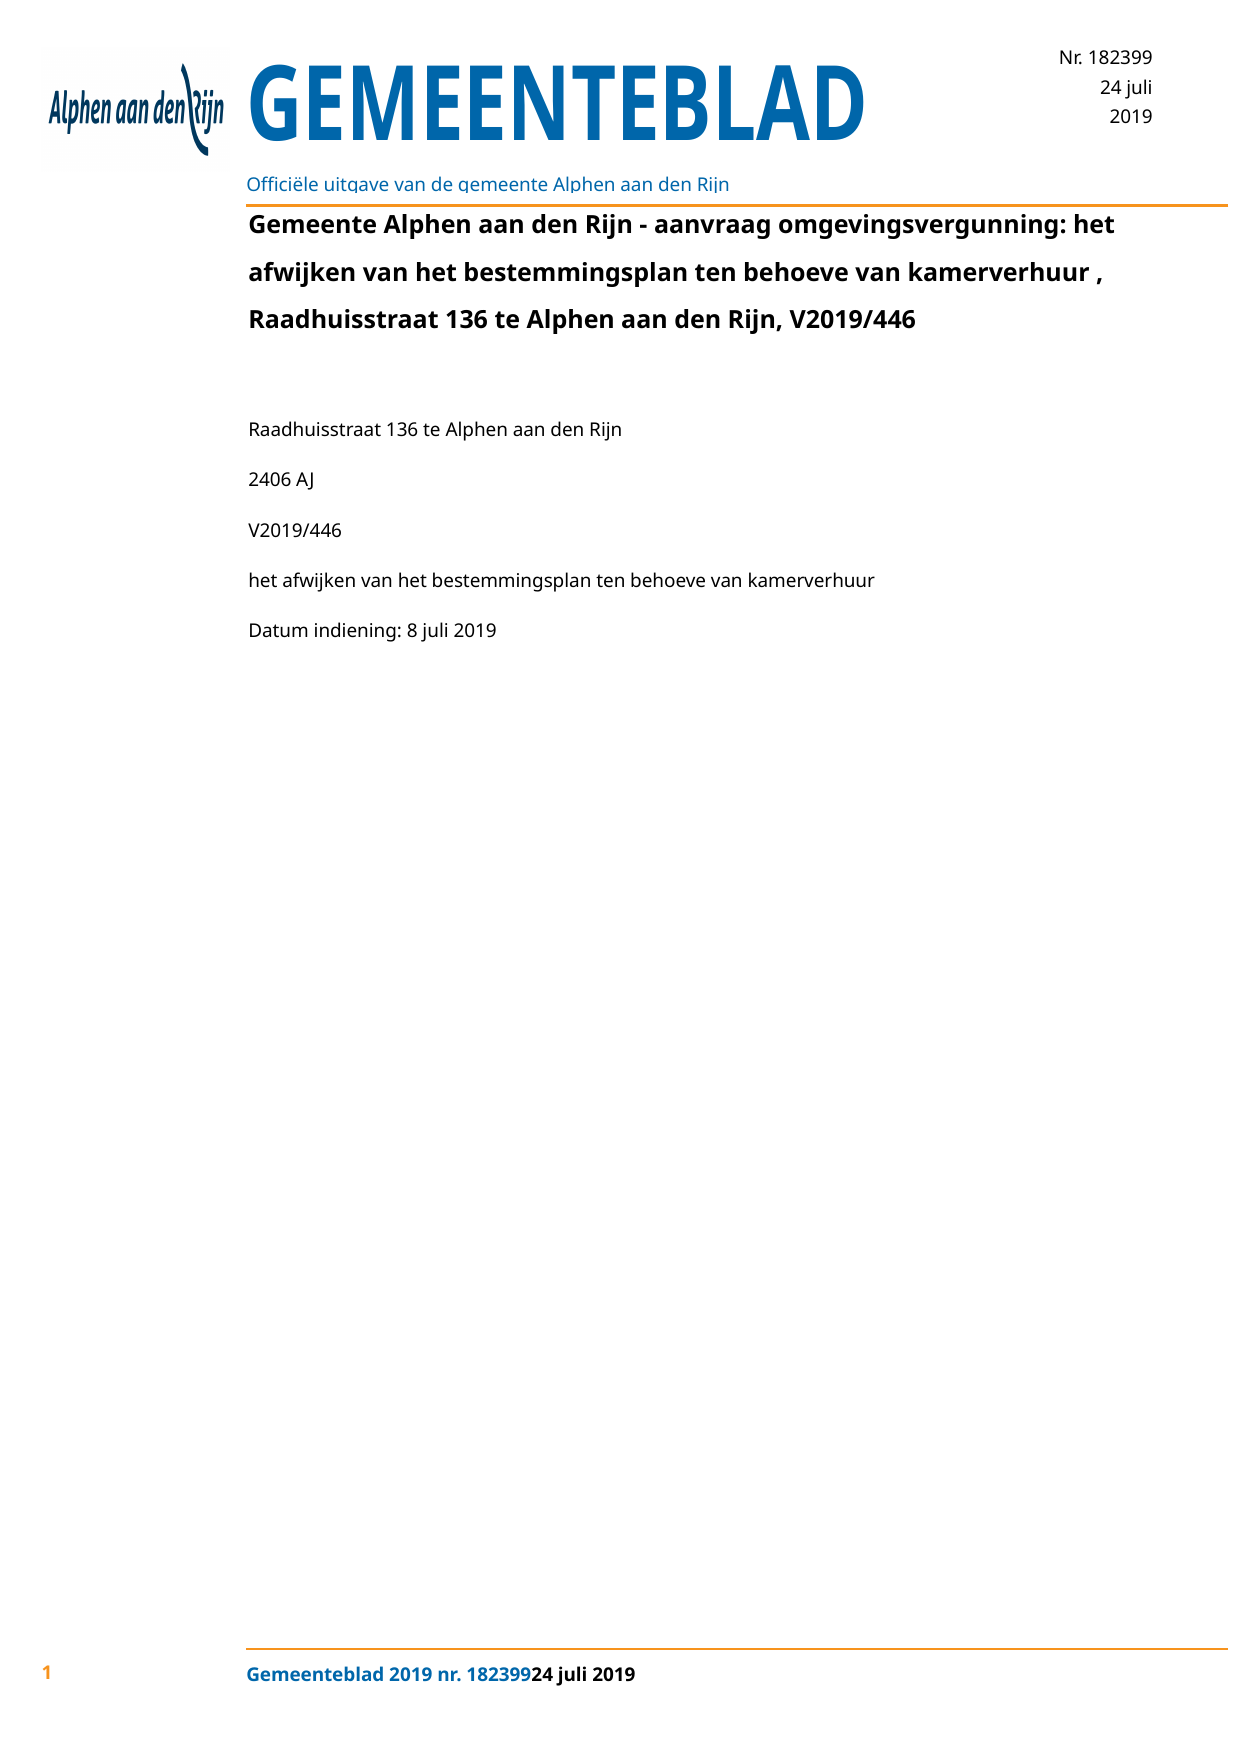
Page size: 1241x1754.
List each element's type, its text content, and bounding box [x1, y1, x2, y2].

text Raadhuisstraat 136 te Alphen aan den Rijn [248, 416, 1152, 442]
text het afwijken van het bestemmingsplan ten behoeve van kamerverhuur [248, 567, 1152, 593]
text 2406 AJ [248, 466, 1152, 492]
text Datum indiening: 8 juli 2019 [248, 618, 1152, 643]
text Gemeente Alphen aan den Rijn - aanvraag omgevingsvergunning: het afwijken van het bestemmingsplan ten behoeve van kamerverhuur , Raadhuisstraat 136 te Alphen aan den Rijn, V2019/446 [248, 207, 1152, 336]
text V2019/446 [248, 517, 1152, 542]
picture [41, 47, 231, 172]
